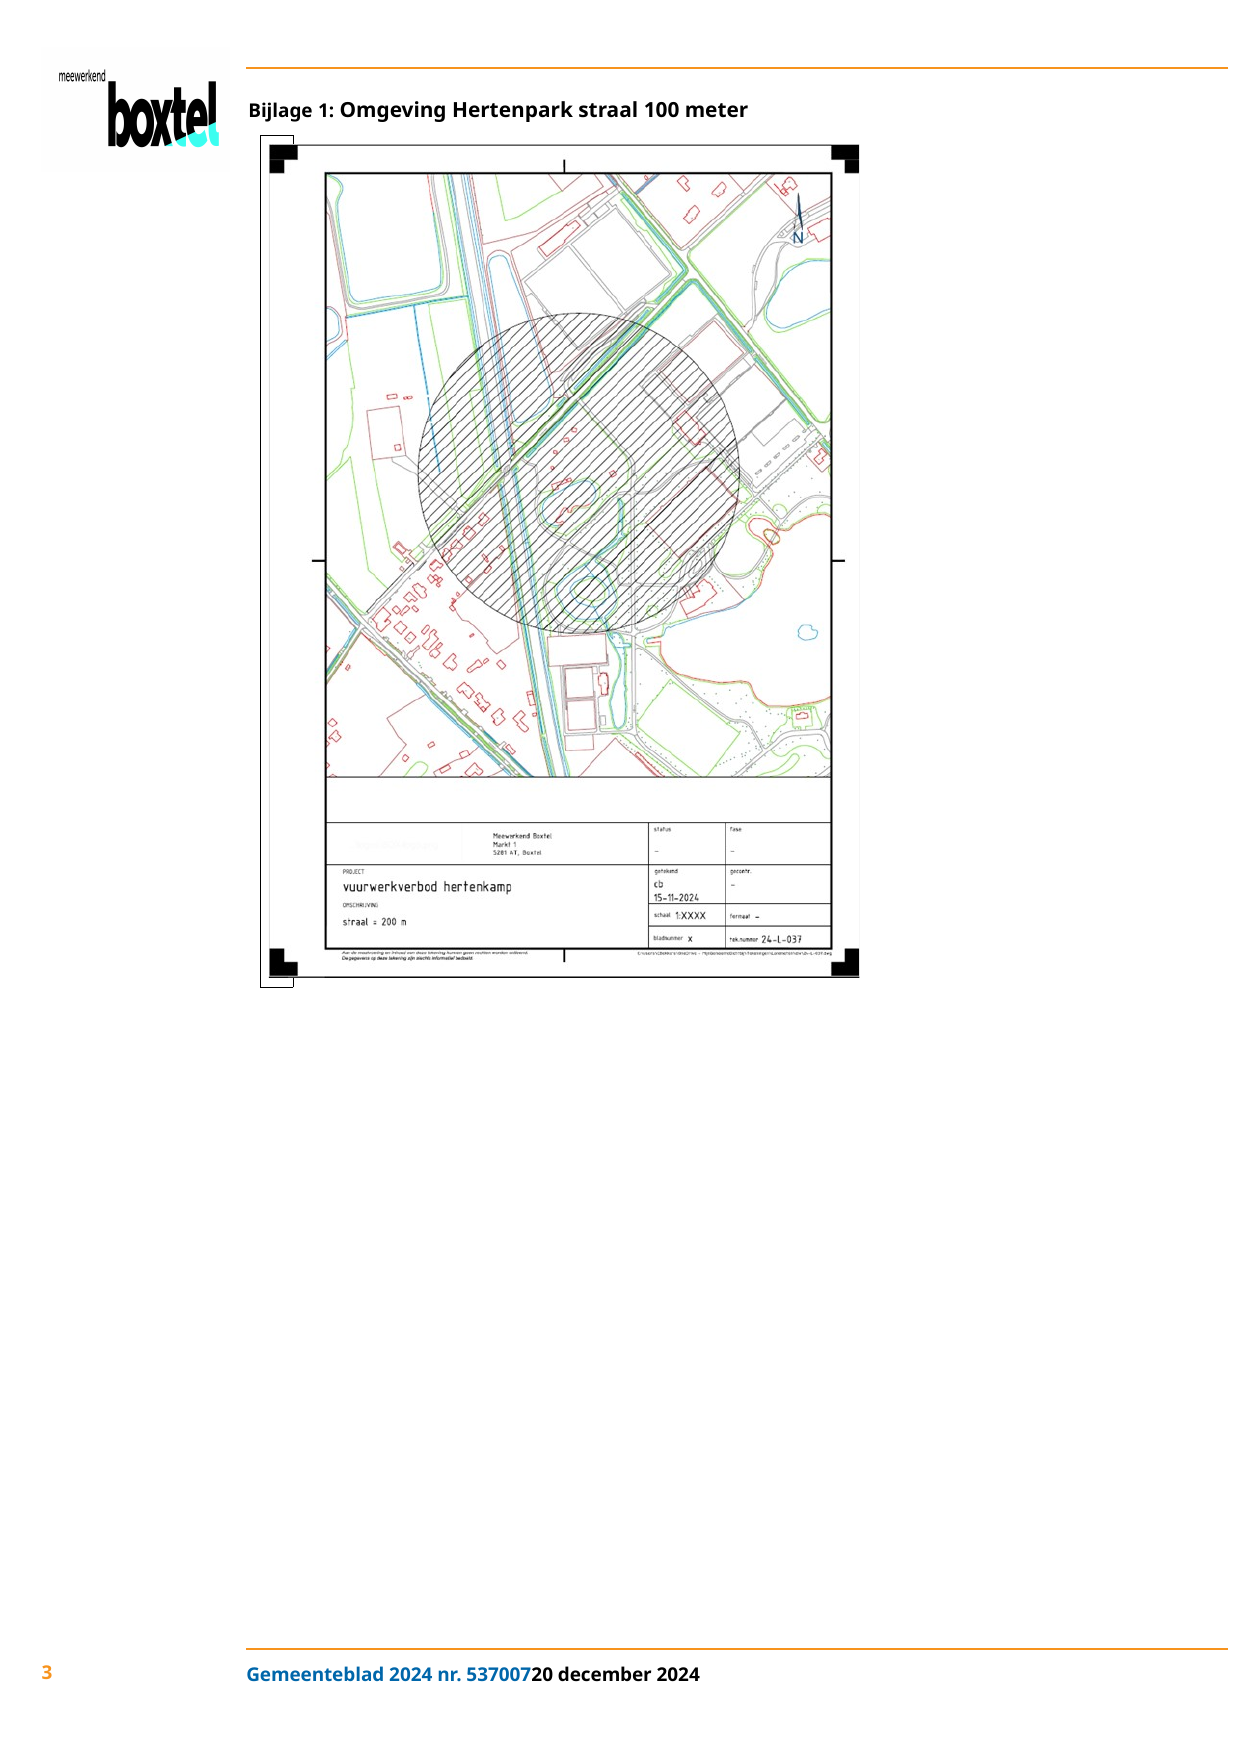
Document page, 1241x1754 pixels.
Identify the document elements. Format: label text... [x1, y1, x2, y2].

picture [268, 144, 860, 978]
picture [41, 47, 231, 172]
text Bijlage 1: Omgeving Hertenpark straal 100 meter [248, 95, 1152, 123]
